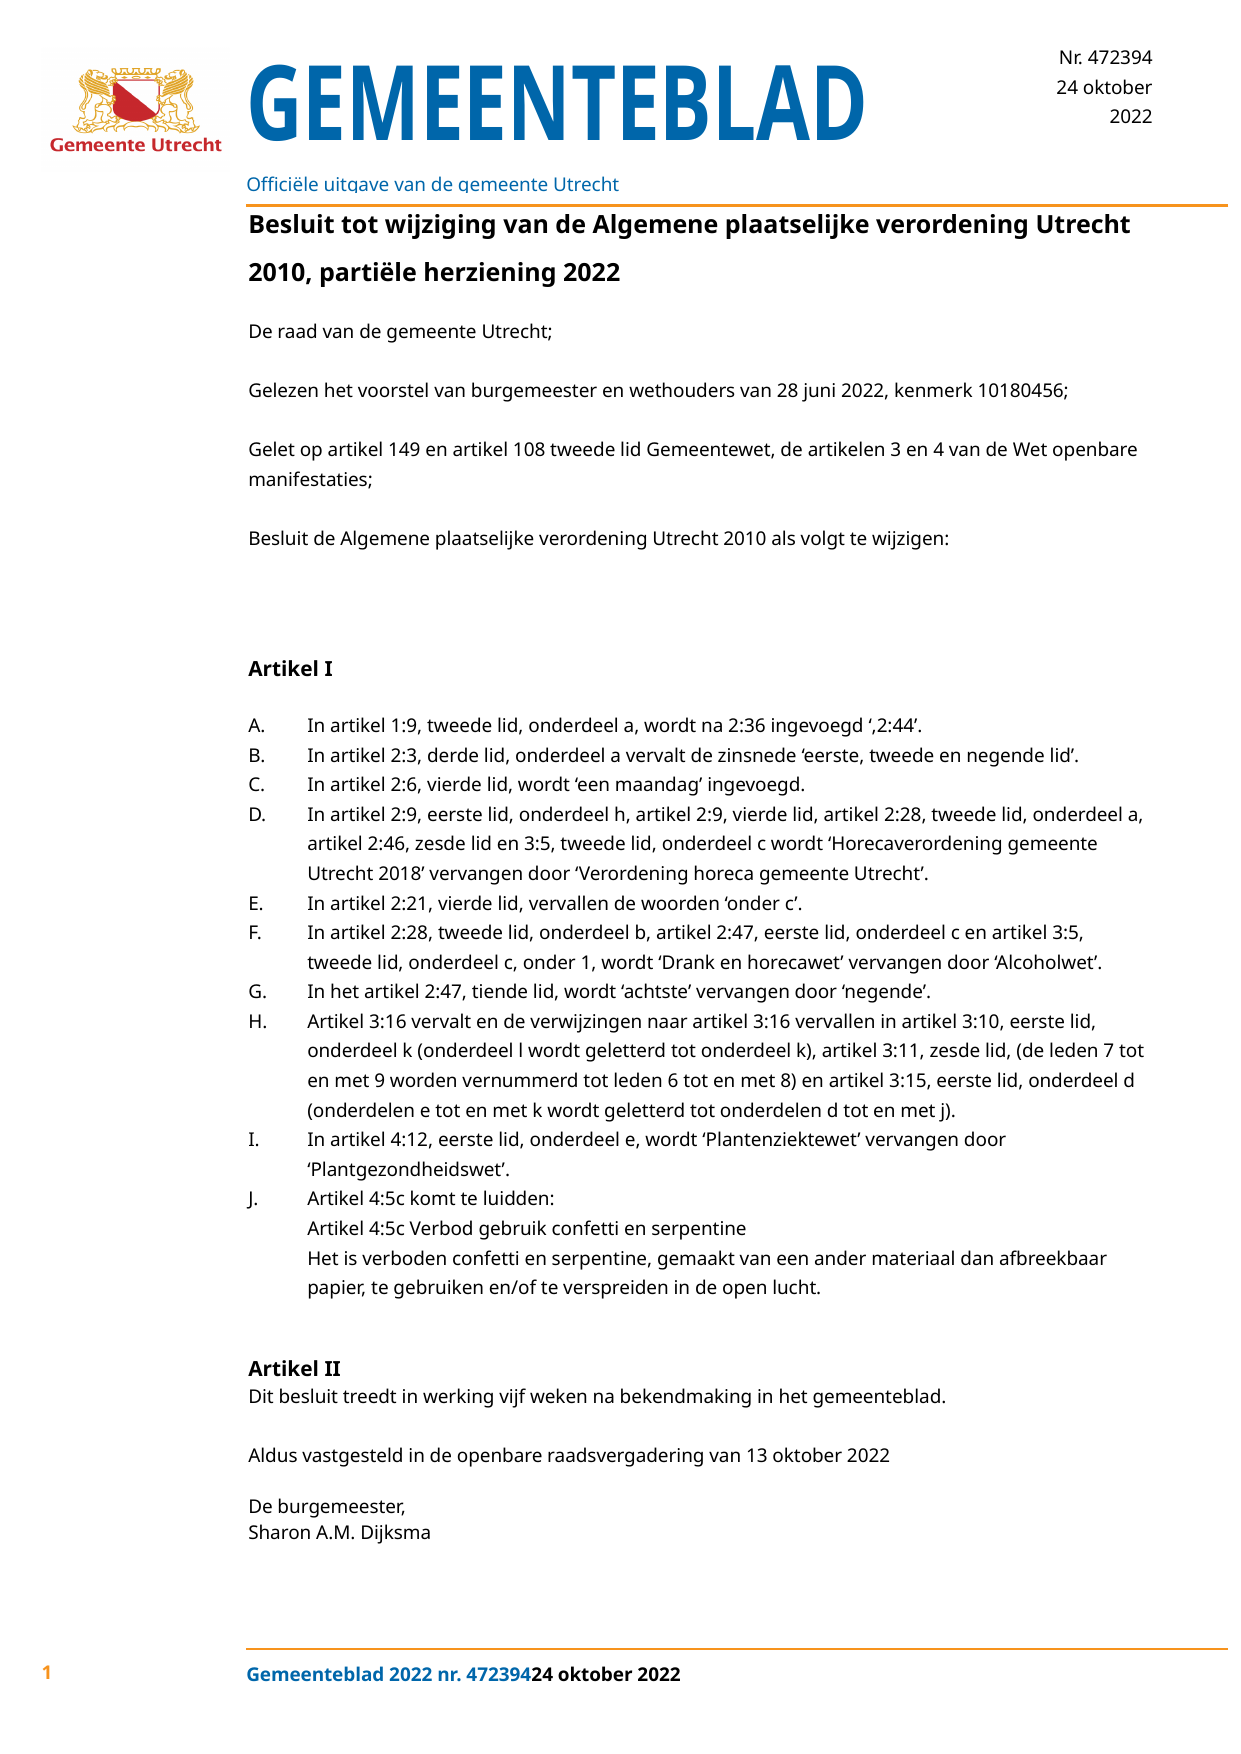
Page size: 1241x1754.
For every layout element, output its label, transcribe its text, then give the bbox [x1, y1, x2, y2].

text De burgemeester, [248, 1493, 1152, 1519]
list Artikel 4:5c Verbod gebruik confetti en serpentine [248, 1215, 1152, 1241]
list Artikel 4:5c komt te luidden: [248, 1186, 1152, 1211]
text Dit besluit treedt in werking vijf weken na bekendmaking in het gemeenteblad. [248, 1383, 1152, 1408]
list Artikel 3:16 vervalt en de verwijzingen naar artikel 3:16 vervallen in artikel 3:10, eerste lid, onderdeel k (onderdeel l wordt geletterd tot onderdeel k), artikel 3:11, zesde lid, (de leden 7 tot en met 9 worden vernummerd tot leden 6 tot en met 8) en artikel 3:15, eerste lid, onderdeel d (onderdelen e tot en met k wordt geletterd tot onderdelen d tot en met j). [248, 1008, 1152, 1123]
text De raad van de gemeente Utrecht; [248, 318, 1152, 344]
list In artikel 2:6, vierde lid, wordt ‘een maandag’ ingevoegd. [248, 771, 1152, 797]
list In artikel 4:12, eerste lid, onderdeel e, wordt ‘Plantenziektewet’ vervangen door ‘Plantgezondheidswet’. [248, 1126, 1152, 1182]
text Besluit tot wijziging van de Algemene plaatselijke verordening Utrecht 2010, partiële herziening 2022 [248, 207, 1152, 288]
picture [41, 47, 231, 172]
list In artikel 1:9, tweede lid, onderdeel a, wordt na 2:36 ingevoegd ‘,2:44’. [248, 712, 1152, 738]
list In het artikel 2:47, tiende lid, wordt ‘achtste’ vervangen door ‘negende’. [248, 978, 1152, 1004]
list In artikel 2:9, eerste lid, onderdeel h, artikel 2:9, vierde lid, artikel 2:28, tweede lid, onderdeel a, artikel 2:46, zesde lid en 3:5, tweede lid, onderdeel c wordt ‘Horecaverordening gemeente Utrecht 2018’ vervangen door ‘Verordening horeca gemeente Utrecht’. [248, 801, 1152, 886]
text Aldus vastgesteld in de openbare raadsvergadering van 13 oktober 2022 [248, 1442, 1152, 1468]
list In artikel 2:3, derde lid, onderdeel a vervalt de zinsnede ‘eerste, tweede en negende lid’. [248, 742, 1152, 768]
text Besluit de Algemene plaatselijke verordening Utrecht 2010 als volgt te wijzigen: [248, 525, 1152, 551]
text Gelezen het voorstel van burgemeester en wethouders van 28 juni 2022, kenmerk 10180456; [248, 377, 1152, 403]
list In artikel 2:21, vierde lid, vervallen de woorden ‘onder c’. [248, 890, 1152, 916]
text Sharon A.M. Dijksma [248, 1519, 1152, 1545]
list Het is verboden confetti en serpentine, gemaakt van een ander materiaal dan afbreekbaar papier, te gebruiken en/of te verspreiden in de open lucht. [248, 1245, 1152, 1300]
text Artikel II [248, 1354, 1152, 1383]
text Gelet op artikel 149 en artikel 108 tweede lid Gemeentewet, de artikelen 3 en 4 van de Wet openbare manifestaties; [248, 436, 1152, 492]
text Artikel I [248, 654, 1152, 683]
list In artikel 2:28, tweede lid, onderdeel b, artikel 2:47, eerste lid, onderdeel c en artikel 3:5, tweede lid, onderdeel c, onder 1, wordt ‘Drank en horecawet’ vervangen door ‘Alcoholwet’. [248, 919, 1152, 975]
